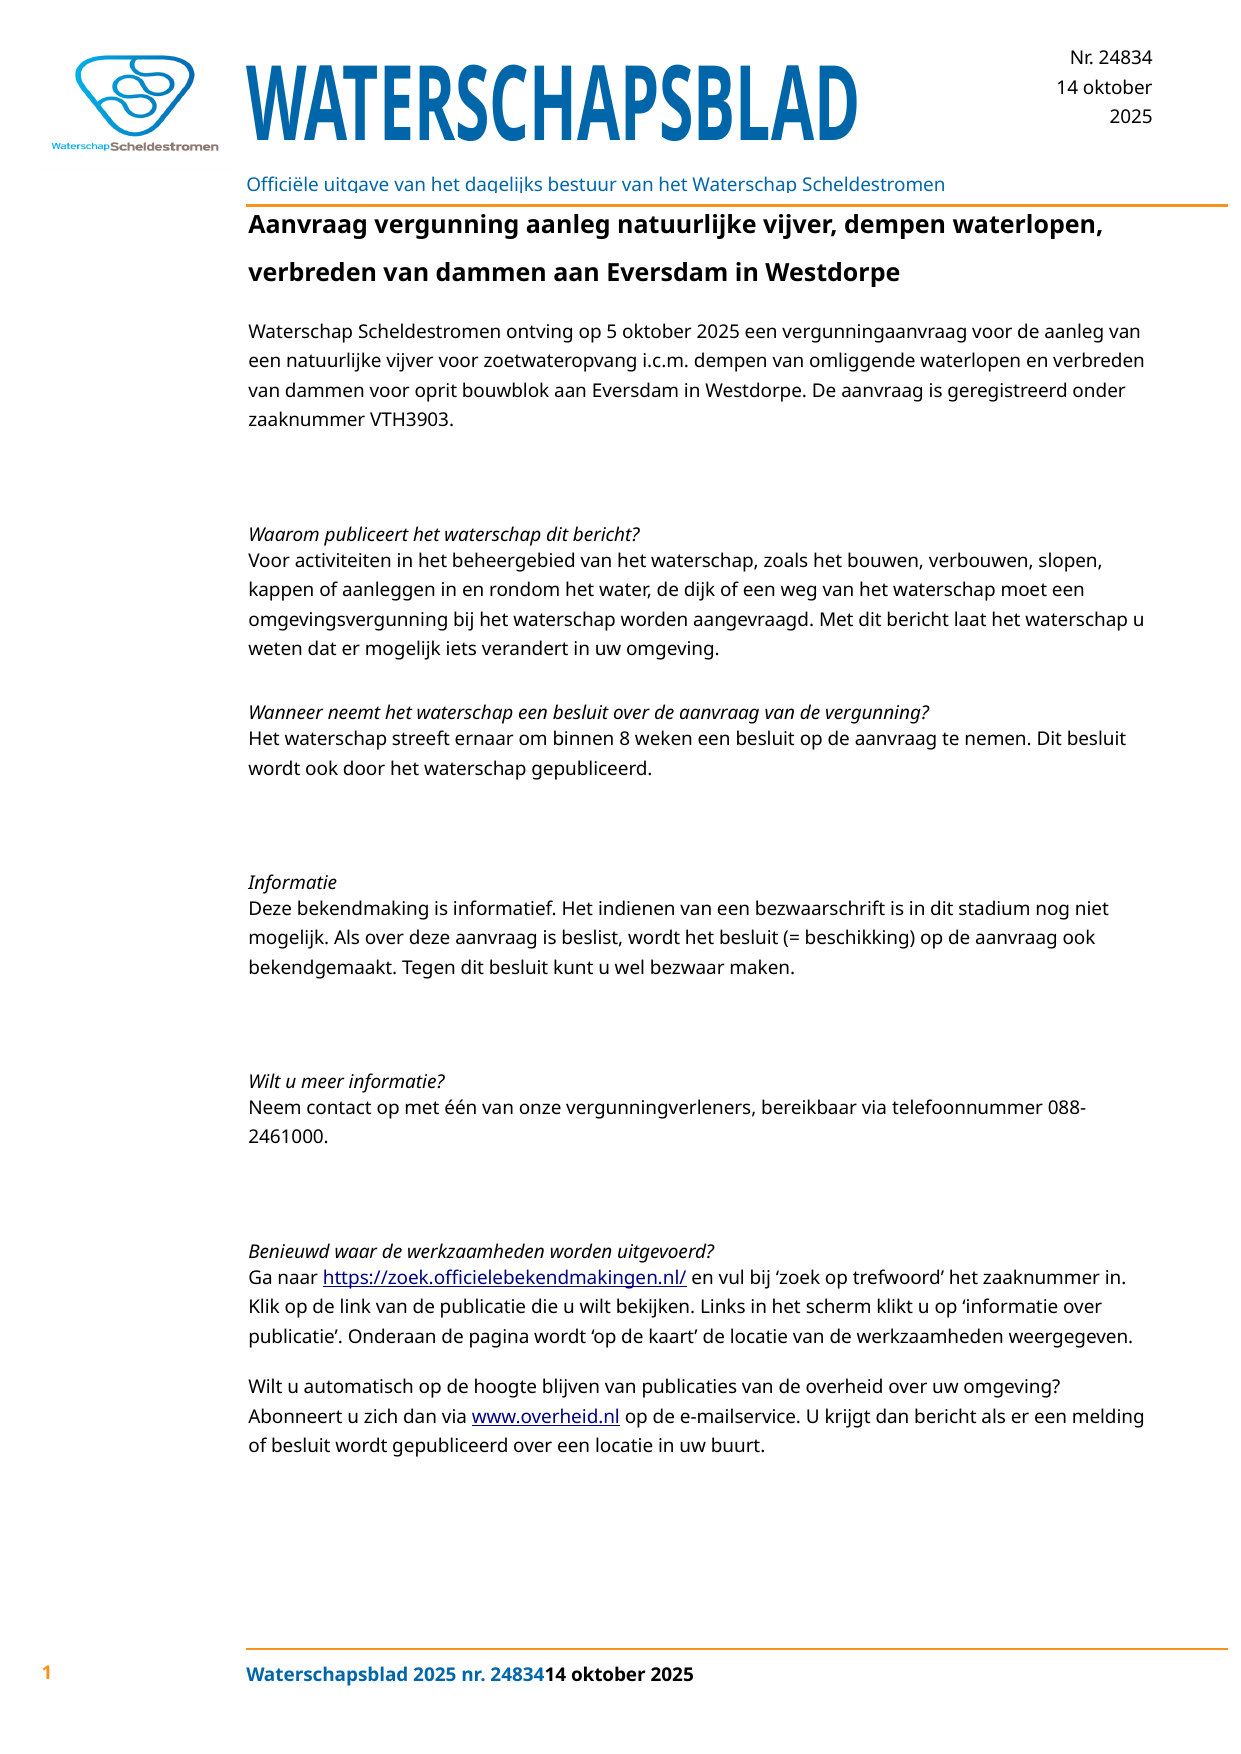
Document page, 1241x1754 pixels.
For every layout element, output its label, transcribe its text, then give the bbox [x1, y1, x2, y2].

text Ga naar https://zoek.officielebekendmakingen.nl/ en vul bij ‘zoek op trefwoord’ het zaaknummer in. Klik op de link van de publicatie die u wilt bekijken. Links in het scherm klikt u op ‘informatie over publicatie’. Onderaan de pagina wordt ‘op de kaart’ de locatie van de werkzaamheden weergegeven. [248, 1264, 1152, 1349]
text Neem contact op met één van onze vergunningverleners, bereikbaar via telefoonnummer 088-2461000. [248, 1094, 1152, 1149]
text Waterschap Scheldestromen ontving op 5 oktober 2025 een vergunningaanvraag voor de aanleg van een natuurlijke vijver voor zoetwateropvang i.c.m. dempen van omliggende waterlopen en verbreden van dammen voor oprit bouwblok aan Eversdam in Westdorpe. De aanvraag is geregistreerd onder zaaknummer VTH3903. [248, 318, 1152, 432]
text Informatie [248, 869, 1152, 895]
text Wilt u meer informatie? [248, 1068, 1152, 1094]
text Benieuwd waar de werkzaamheden worden uitgevoerd? [248, 1238, 1152, 1264]
text Voor activiteiten in het beheergebied van het waterschap, zoals het bouwen, verbouwen, slopen, kappen of aanleggen in en rondom het water, de dijk of een weg van het waterschap moet een omgevingsvergunning bij het waterschap worden aangevraagd. Met dit bericht laat het waterschap u weten dat er mogelijk iets verandert in uw omgeving. [248, 547, 1152, 661]
picture [41, 47, 231, 172]
text Wilt u automatisch op de hoogte blijven van publicaties van de overheid over uw omgeving? Abonneert u zich dan via www.overheid.nl op de e-mailservice. U krijgt dan bericht als er een melding of besluit wordt gepubliceerd over een locatie in uw buurt. [248, 1373, 1152, 1458]
text Waarom publiceert het waterschap dit bericht? [248, 521, 1152, 547]
text Deze bekendmaking is informatief. Het indienen van een bezwaarschrift is in dit stadium nog niet mogelijk. Als over deze aanvraag is beslist, wordt het besluit (= beschikking) op de aanvraag ook bekendgemaakt. Tegen dit besluit kunt u wel bezwaar maken. [248, 895, 1152, 980]
text Het waterschap streeft ernaar om binnen 8 weken een besluit op de aanvraag te nemen. Dit besluit wordt ook door het waterschap gepubliceerd. [248, 725, 1152, 781]
text Aanvraag vergunning aanleg natuurlijke vijver, dempen waterlopen, verbreden van dammen aan Eversdam in Westdorpe [248, 207, 1152, 288]
text Wanneer neemt het waterschap een besluit over de aanvraag van de vergunning? [248, 699, 1152, 725]
